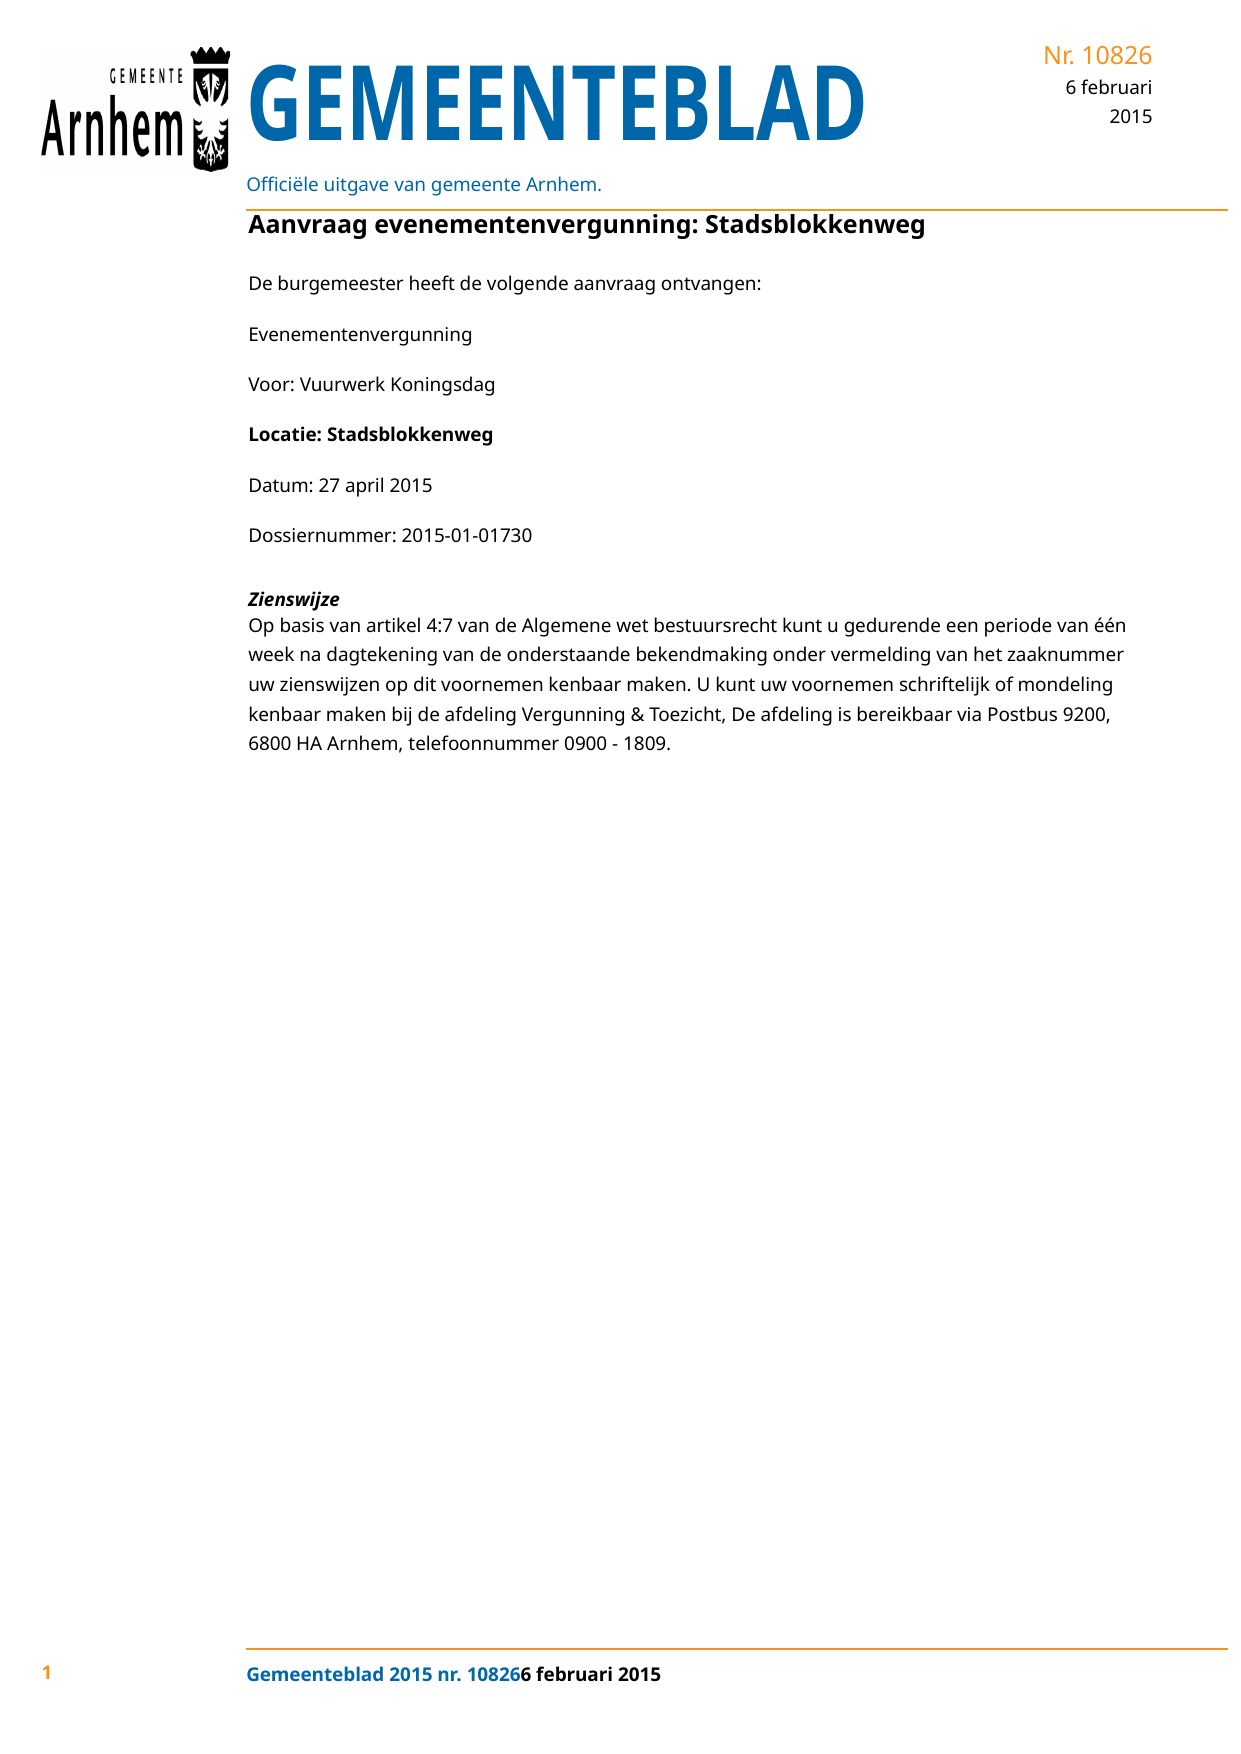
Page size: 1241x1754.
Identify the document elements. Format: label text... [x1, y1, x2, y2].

text Dossiernummer: 2015-01-01730 [248, 522, 1152, 548]
text Zienswijze [248, 586, 1152, 612]
text Voor: Vuurwerk Koningsdag [248, 371, 1152, 397]
text De burgemeester heeft de volgende aanvraag ontvangen: [248, 270, 1152, 296]
text Locatie: Stadsblokkenweg [248, 422, 1152, 447]
text Aanvraag evenementenvergunning: Stadsblokkenweg [248, 211, 1152, 241]
text Datum: 27 april 2015 [248, 472, 1152, 498]
text Evenementenvergunning [248, 321, 1152, 346]
picture [41, 47, 231, 172]
text Op basis van artikel 4:7 van de Algemene wet bestuursrecht kunt u gedurende een periode van één week na dagtekening van de onderstaande bekendmaking onder vermelding van het zaaknummer uw zienswijzen op dit voornemen kenbaar maken. U kunt uw voornemen schriftelijk of mondeling kenbaar maken bij de afdeling Vergunning & Toezicht, De afdeling is bereikbaar via Postbus 9200, 6800 HA Arnhem, telefoonnummer 0900 - 1809. [248, 612, 1152, 756]
